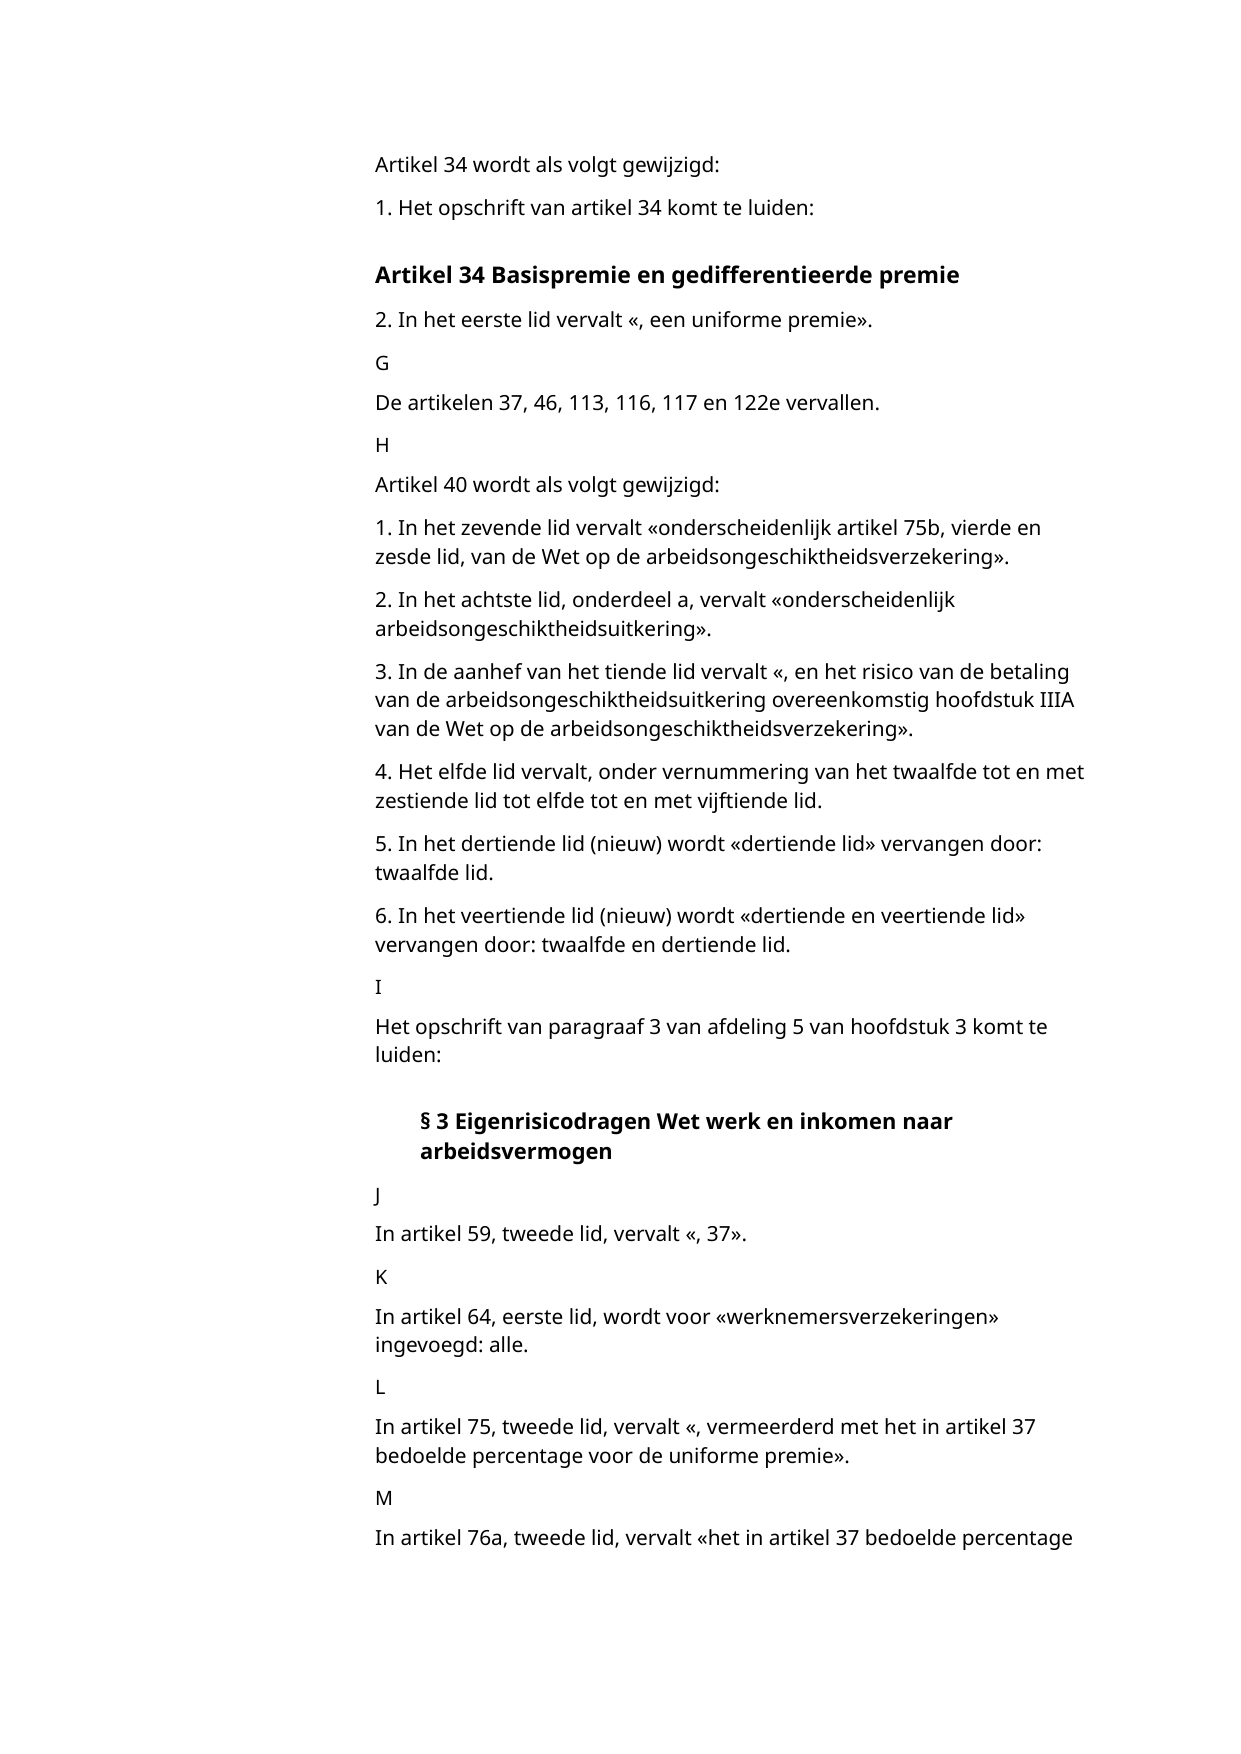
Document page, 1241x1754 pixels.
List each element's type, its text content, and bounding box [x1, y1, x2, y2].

text K [375, 1263, 1090, 1290]
text L [375, 1374, 1090, 1401]
text M [375, 1484, 1090, 1511]
subtitle § 3 Eigenrisicodragen Wet werk en inkomen naar arbeidsvermogen [420, 1106, 1090, 1166]
text Artikel 40 wordt als volgt gewijzigd: [375, 470, 1090, 498]
text In artikel 64, eerste lid, wordt voor «werknemersverzekeringen» ingevoegd: alle. [375, 1302, 1090, 1359]
text I [375, 973, 1090, 1000]
text De artikelen 37, 46, 113, 116, 117 en 122e vervallen. [375, 388, 1090, 416]
text 2. In het achtste lid, onderdeel a, vervalt «onderscheidenlijk arbeidsongeschiktheidsuitkering». [375, 585, 1090, 642]
text G [375, 349, 1090, 376]
text Artikel 34 wordt als volgt gewijzigd: [375, 150, 1090, 178]
text J [375, 1181, 1090, 1208]
subtitle Artikel 34 Basispremie en gedifferentieerde premie [375, 259, 1090, 291]
text 1. In het zevende lid vervalt «onderscheidenlijk artikel 75b, vierde en zesde lid, van de Wet op de arbeidsongeschiktheidsverzekering». [375, 513, 1090, 570]
text 3. In de aanhef van het tiende lid vervalt «, en het risico van de betaling van de arbeidsongeschiktheidsuitkering overeenkomstig hoofdstuk IIIA van de Wet op de arbeidsongeschiktheidsverzekering». [375, 657, 1090, 742]
text 6. In het veertiende lid (nieuw) wordt «dertiende en veertiende lid» vervangen door: twaalfde en dertiende lid. [375, 901, 1090, 958]
text 4. Het elfde lid vervalt, onder vernummering van het twaalfde tot en met zestiende lid tot elfde tot en met vijftiende lid. [375, 757, 1090, 814]
text 1. Het opschrift van artikel 34 komt te luiden: [375, 193, 1090, 222]
text 5. In het dertiende lid (nieuw) wordt «dertiende lid» vervangen door: twaalfde lid. [375, 829, 1090, 886]
text Het opschrift van paragraaf 3 van afdeling 5 van hoofdstuk 3 komt te luiden: [375, 1012, 1090, 1069]
text In artikel 75, tweede lid, vervalt «, vermeerderd met het in artikel 37 bedoelde percentage voor de uniforme premie». [375, 1412, 1090, 1469]
text H [375, 431, 1090, 458]
text In artikel 59, tweede lid, vervalt «, 37». [375, 1219, 1090, 1248]
text In artikel 76a, tweede lid, vervalt «het in artikel 37 bedoelde percentage [375, 1523, 1090, 1551]
text 2. In het eerste lid vervalt «, een uniforme premie». [375, 306, 1090, 334]
